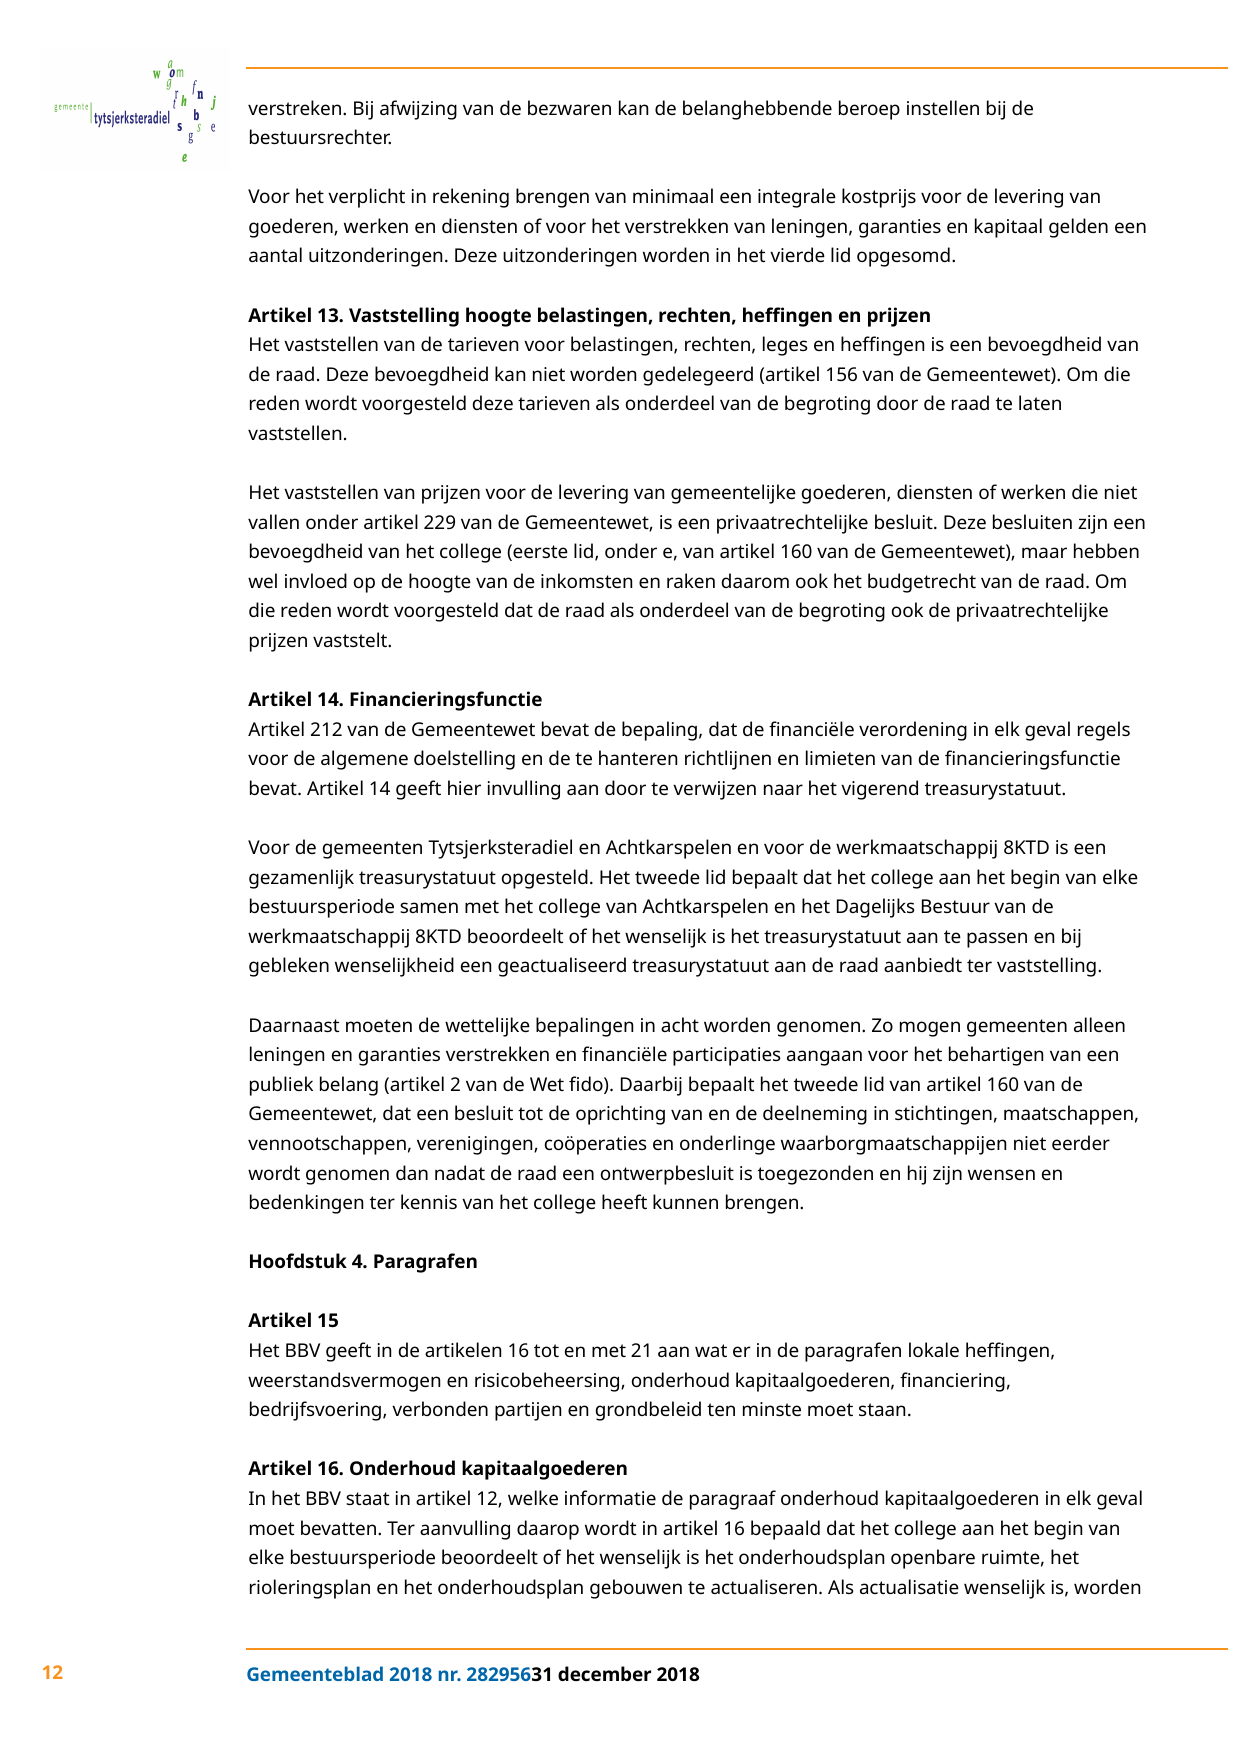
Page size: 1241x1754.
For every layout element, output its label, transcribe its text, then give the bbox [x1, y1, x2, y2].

text Artikel 14. Financieringsfunctie [248, 686, 1152, 712]
text Het vaststellen van prijzen voor de levering van gemeentelijke goederen, diensten of werken die niet vallen onder artikel 229 van de Gemeentewet, is een privaatrechtelijke besluit. Deze besluiten zijn een bevoegdheid van het college (eerste lid, onder e, van artikel 160 van de Gemeentewet), maar hebben wel invloed op de hoogte van de inkomsten en raken daarom ook het budgetrecht van de raad. Om die reden wordt voorgesteld dat de raad als onderdeel van de begroting ook de privaatrechtelijke prijzen vaststelt. [248, 479, 1152, 653]
picture [41, 47, 231, 172]
text Het BBV geeft in de artikelen 16 tot en met 21 aan wat er in de paragrafen lokale heffingen, weerstandsvermogen en risicobeheersing, onderhoud kapitaalgoederen, financiering, bedrijfsvoering, verbonden partijen en grondbeleid ten minste moet staan. [248, 1337, 1152, 1422]
text verstreken. Bij afwijzing van de bezwaren kan de belanghebbende beroep instellen bij de bestuursrechter. [248, 95, 1152, 150]
text Artikel 212 van de Gemeentewet bevat de bepaling, dat de financiële verordening in elk geval regels voor de algemene doelstelling en de te hanteren richtlijnen en limieten van de financieringsfunctie bevat. Artikel 14 geeft hier invulling aan door te verwijzen naar het vigerend treasurystatuut. [248, 716, 1152, 801]
text Voor het verplicht in rekening brengen van minimaal een integrale kostprijs voor de levering van goederen, werken en diensten of voor het verstrekken van leningen, garanties en kapitaal gelden een aantal uitzonderingen. Deze uitzonderingen worden in het vierde lid opgesomd. [248, 183, 1152, 268]
text Hoofdstuk 4. Paragrafen [248, 1248, 1152, 1274]
text Voor de gemeenten Tytsjerksteradiel en Achtkarspelen en voor de werkmaatschappij 8KTD is een gezamenlijk treasurystatuut opgesteld. Het tweede lid bepaalt dat het college aan het begin van elke bestuursperiode samen met het college van Achtkarspelen en het Dagelijks Bestuur van de werkmaatschappij 8KTD beoordeelt of het wenselijk is het treasurystatuut aan te passen en bij gebleken wenselijkheid een geactualiseerd treasurystatuut aan de raad aanbiedt ter vaststelling. [248, 834, 1152, 978]
text Daarnaast moeten de wettelijke bepalingen in acht worden genomen. Zo mogen gemeenten alleen leningen en garanties verstrekken en financiële participaties aangaan voor het behartigen van een publiek belang (artikel 2 van de Wet fido). Daarbij bepaalt het tweede lid van artikel 160 van de Gemeentewet, dat een besluit tot de oprichting van en de deelneming in stichtingen, maatschappen, vennootschappen, verenigingen, coöperaties en onderlinge waarborgmaatschappijen niet eerder wordt genomen dan nadat de raad een ontwerpbesluit is toegezonden en hij zijn wensen en bedenkingen ter kennis van het college heeft kunnen brengen. [248, 1012, 1152, 1215]
text In het BBV staat in artikel 12, welke informatie de paragraaf onderhoud kapitaalgoederen in elk geval moet bevatten. Ter aanvulling daarop wordt in artikel 16 bepaald dat het college aan het begin van elke bestuursperiode beoordeelt of het wenselijk is het onderhoudsplan openbare ruimte, het rioleringsplan en het onderhoudsplan gebouwen te actualiseren. Als actualisatie wenselijk is, worden [248, 1485, 1152, 1600]
text Het vaststellen van de tarieven voor belastingen, rechten, leges en heffingen is een bevoegdheid van de raad. Deze bevoegdheid kan niet worden gedelegeerd (artikel 156 van de Gemeentewet). Om die reden wordt voorgesteld deze tarieven als onderdeel van de begroting door de raad te laten vaststellen. [248, 331, 1152, 446]
text Artikel 15 [248, 1308, 1152, 1333]
text Artikel 13. Vaststelling hoogte belastingen, rechten, heffingen en prijzen [248, 302, 1152, 328]
text Artikel 16. Onderhoud kapitaalgoederen [248, 1456, 1152, 1481]
